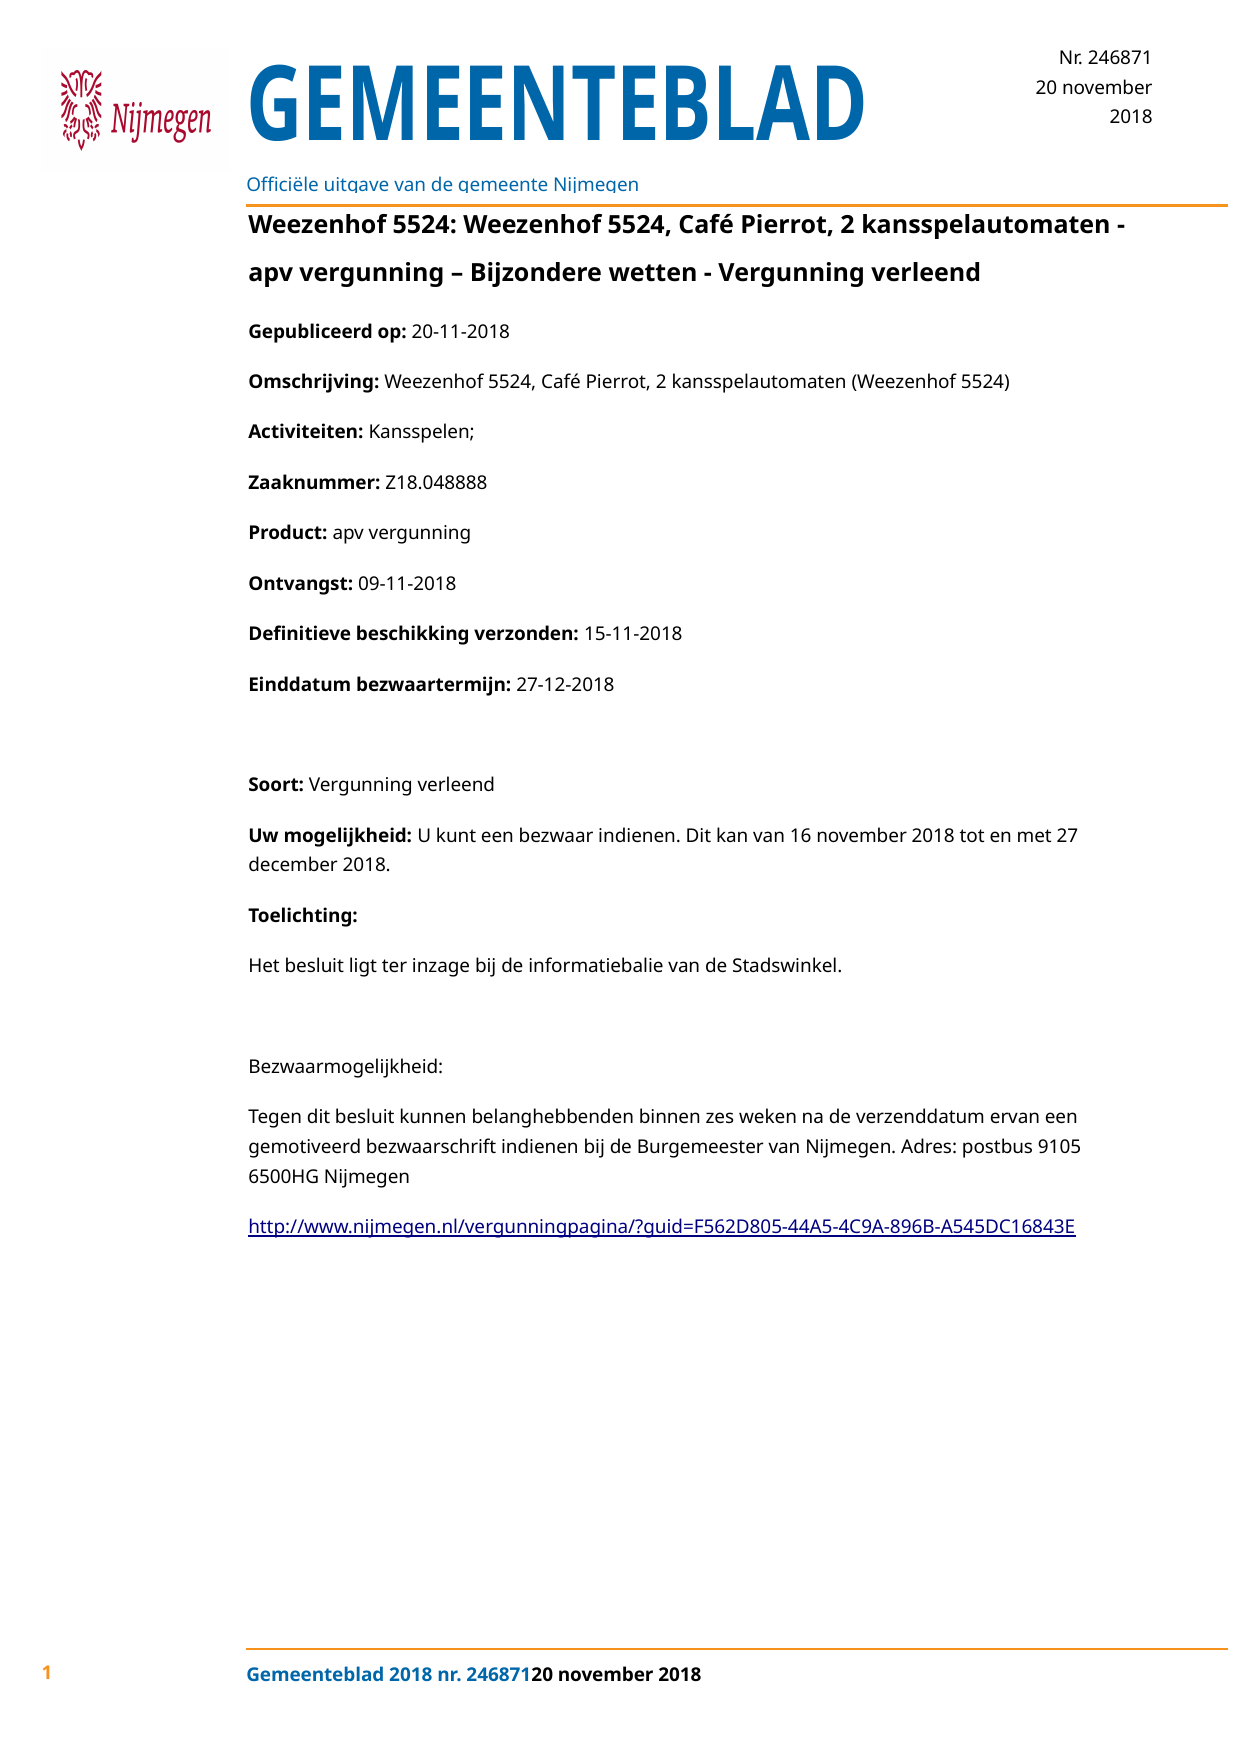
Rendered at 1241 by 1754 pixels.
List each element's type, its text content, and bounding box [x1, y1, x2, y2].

text Bezwaarmogelijkheid: [248, 1053, 1152, 1079]
text Ontvangst: 09-11-2018 [248, 570, 1152, 596]
text Tegen dit besluit kunnen belanghebbenden binnen zes weken na de verzenddatum ervan een gemotiveerd bezwaarschrift indienen bij de Burgemeester van Nijmegen. Adres: postbus 9105 6500HG Nijmegen [248, 1104, 1152, 1189]
text Soort: Vergunning verleend [248, 772, 1152, 797]
picture [41, 47, 231, 172]
text Het besluit ligt ter inzage bij de informatiebalie van de Stadswinkel. [248, 952, 1152, 978]
text Definitieve beschikking verzonden: 15-11-2018 [248, 620, 1152, 646]
text http://www.nijmegen.nl/vergunningpagina/?guid=F562D805-44A5-4C9A-896B-A545DC16843E [248, 1213, 1152, 1239]
text Zaaknummer: Z18.048888 [248, 469, 1152, 495]
text Einddatum bezwaartermijn: 27-12-2018 [248, 671, 1152, 697]
text Gepubliceerd op: 20-11-2018 [248, 318, 1152, 344]
text Uw mogelijkheid: U kunt een bezwaar indienen. Dit kan van 16 november 2018 tot en met 27 december 2018. [248, 822, 1152, 877]
text Activiteiten: Kansspelen; [248, 419, 1152, 444]
text Product: apv vergunning [248, 519, 1152, 545]
text Omschrijving: Weezenhof 5524, Café Pierrot, 2 kansspelautomaten (Weezenhof 5524) [248, 368, 1152, 394]
text Toelichting: [248, 902, 1152, 928]
text Weezenhof 5524: Weezenhof 5524, Café Pierrot, 2 kansspelautomaten - apv vergunning – Bijzondere wetten - Vergunning verleend [248, 207, 1152, 288]
